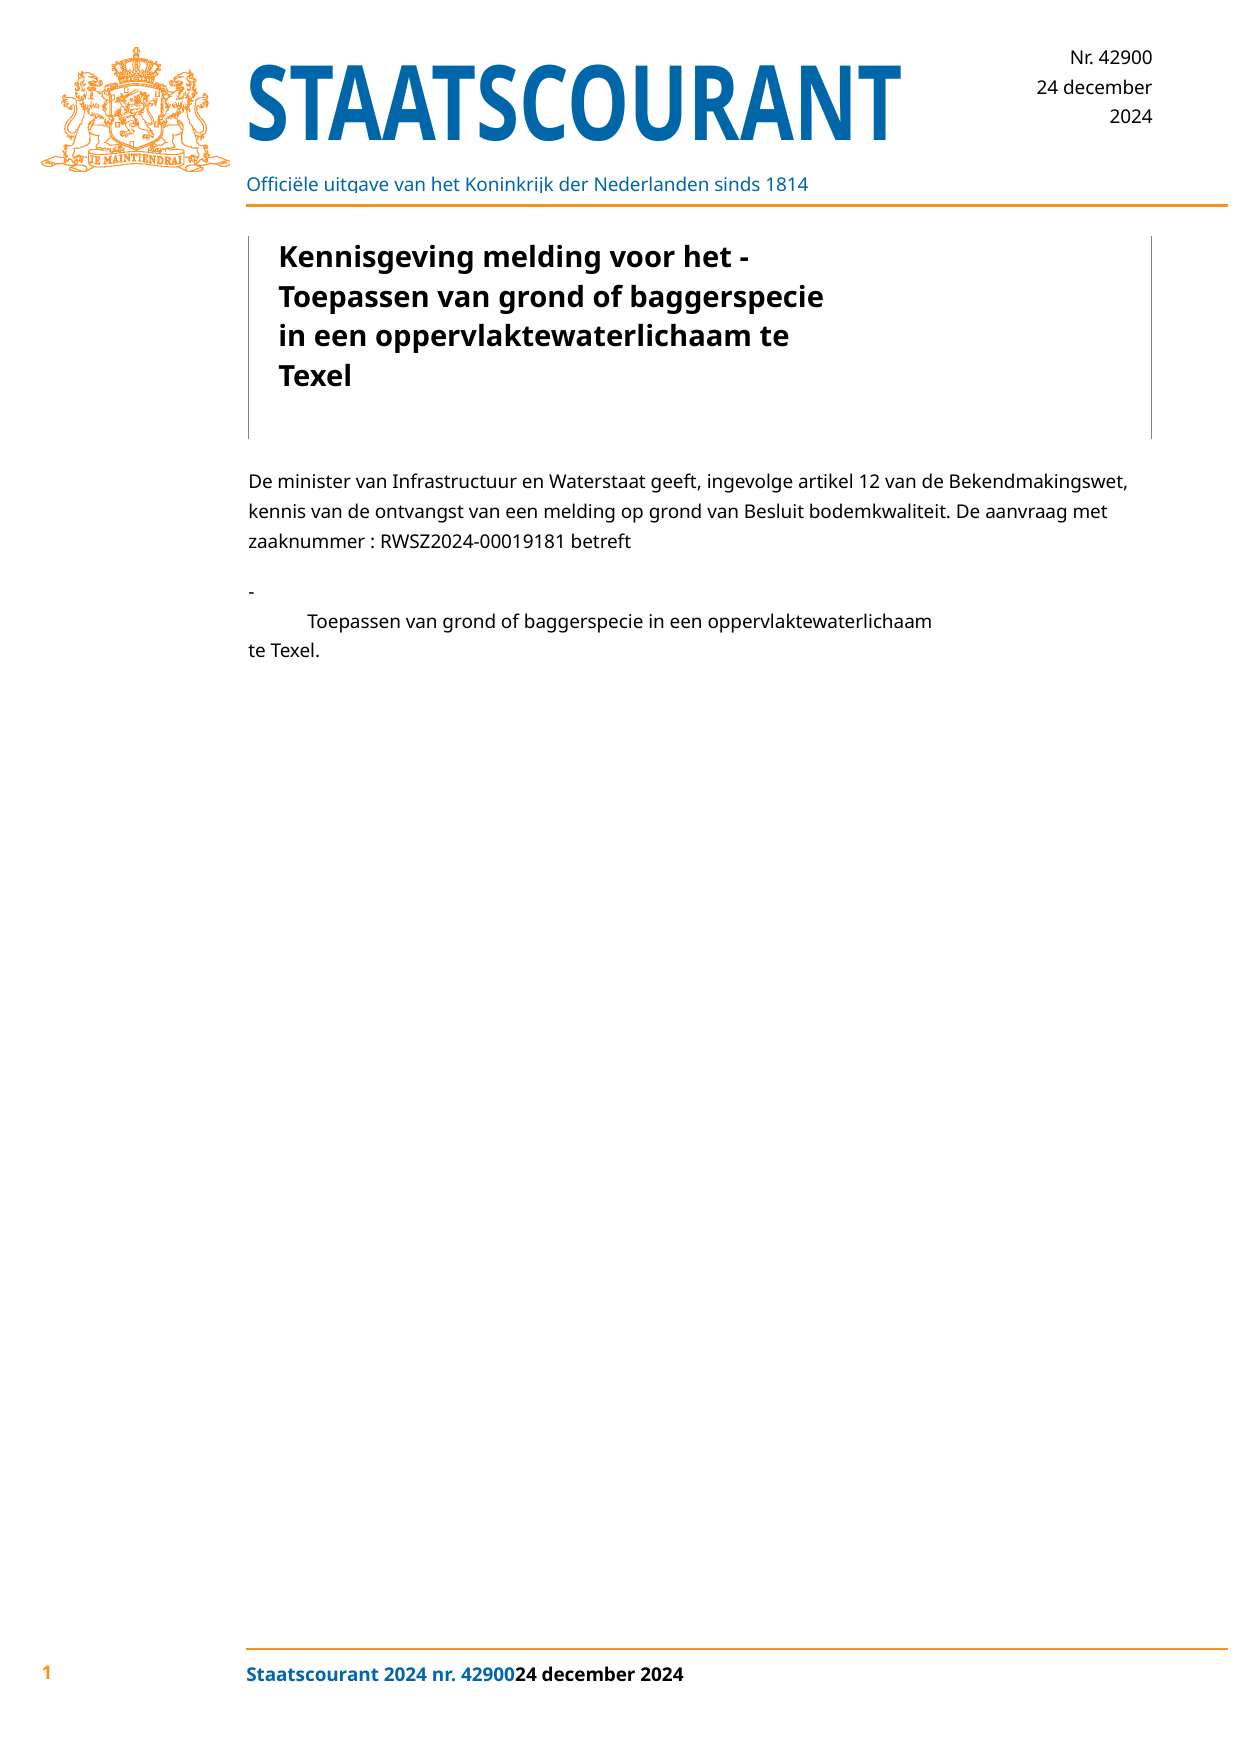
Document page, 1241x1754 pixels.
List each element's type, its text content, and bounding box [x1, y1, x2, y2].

picture [912, 236, 1090, 414]
text te Texel. [248, 637, 1152, 663]
table_header Kennisgeving melding voor het -Toepassen van grond of baggerspecie in een oppervlaktewaterlichaam te Texel [249, 236, 850, 439]
picture [41, 47, 231, 172]
table_header [850, 414, 1151, 439]
table_header [850, 236, 912, 413]
list Toepassen van grond of baggerspecie in een oppervlaktewaterlichaam [248, 608, 1152, 633]
table_header [1090, 236, 1151, 413]
text De minister van Infrastructuur en Waterstaat geeft, ingevolge artikel 12 van de Bekendmakingswet, kennis van de ontvangst van een melding op grond van Besluit bodemkwaliteit. De aanvraag met zaaknummer : RWSZ2024-00019181 betreft [248, 469, 1152, 553]
